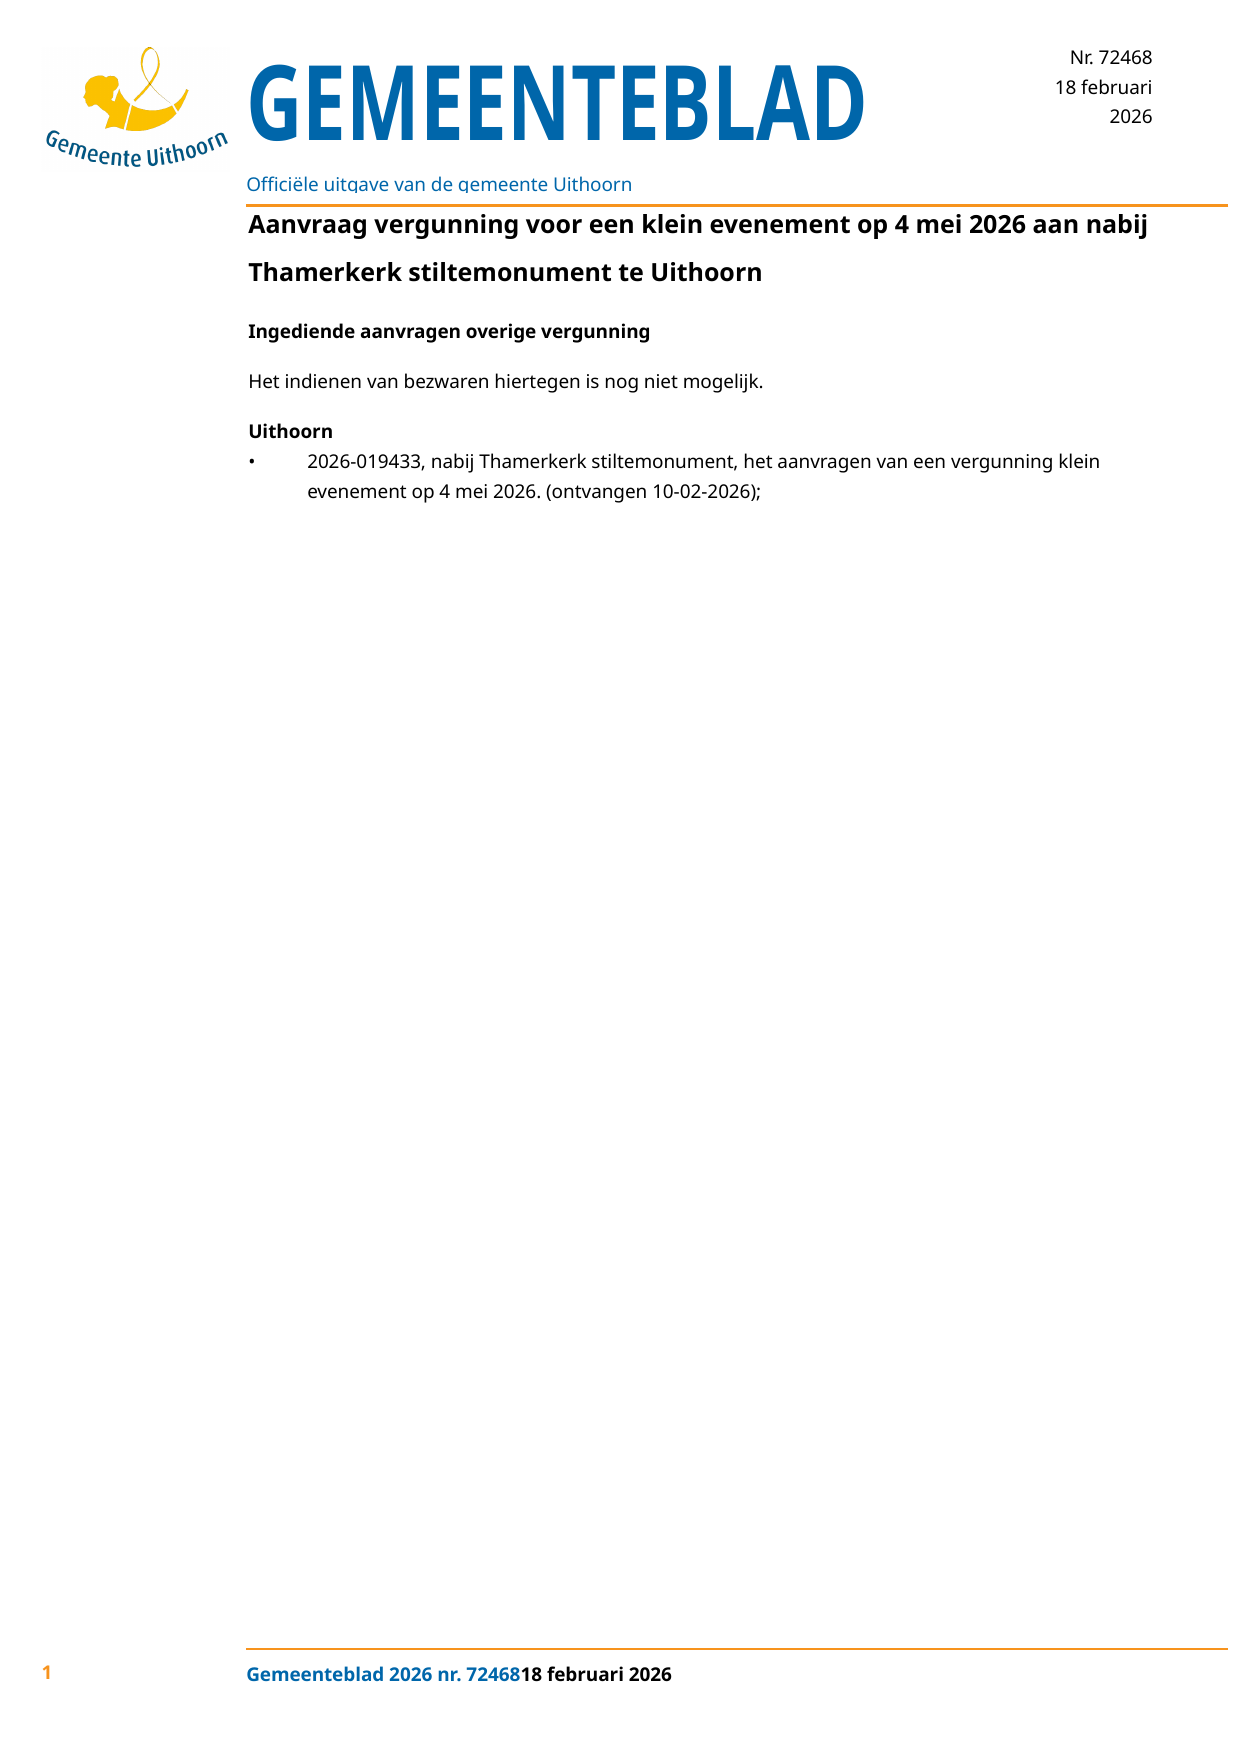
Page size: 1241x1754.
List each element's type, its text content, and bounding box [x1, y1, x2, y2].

text Het indienen van bezwaren hiertegen is nog niet mogelijk. [248, 368, 1152, 394]
picture [41, 47, 231, 172]
text Uithoorn [248, 419, 1152, 444]
list 2026-019433, nabij Thamerkerk stiltemonument, het aanvragen van een vergunning klein evenement op 4 mei 2026. (ontvangen 10-02-2026); [248, 448, 1152, 504]
text Aanvraag vergunning voor een klein evenement op 4 mei 2026 aan nabij Thamerkerk stiltemonument te Uithoorn [248, 207, 1152, 288]
text Ingediende aanvragen overige vergunning [248, 318, 1152, 344]
